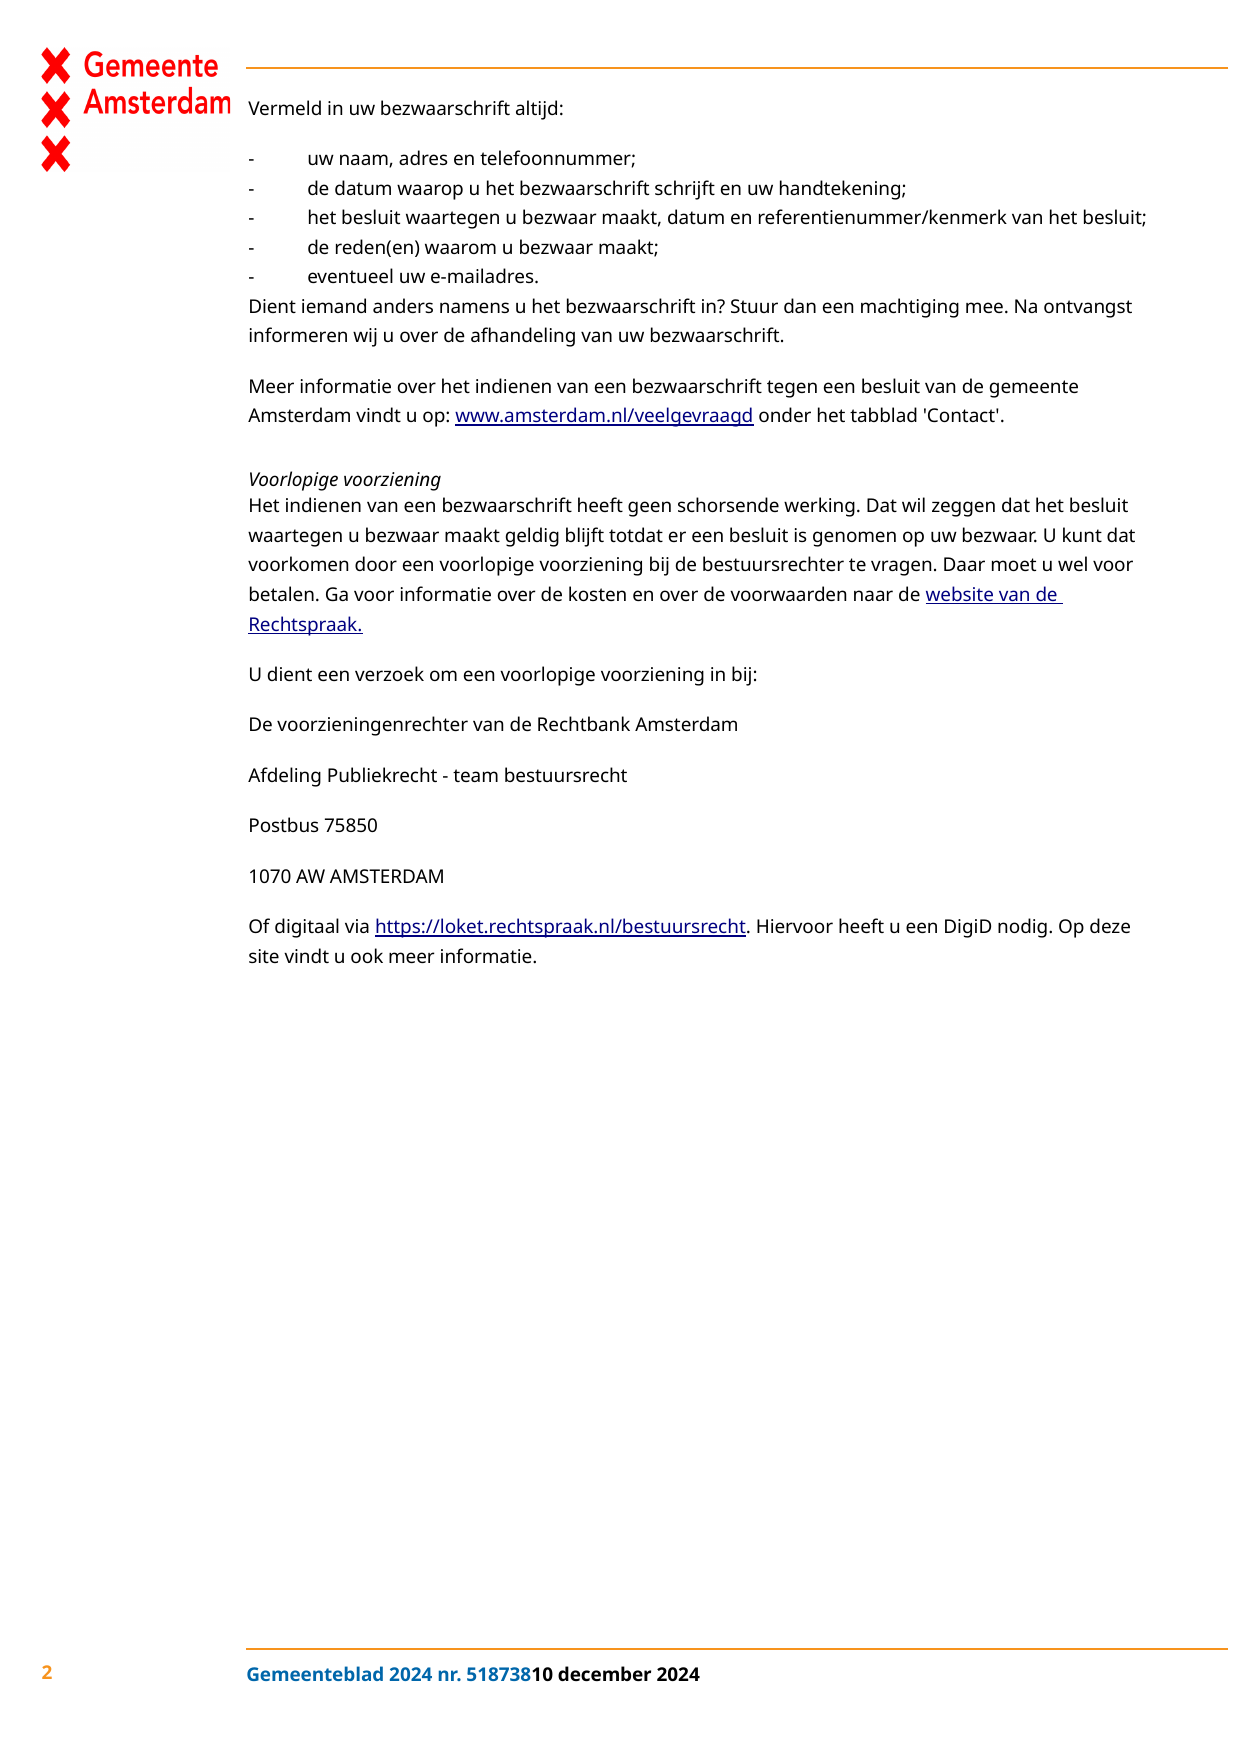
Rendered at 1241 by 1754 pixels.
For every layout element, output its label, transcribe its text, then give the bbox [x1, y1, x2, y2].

list uw naam, adres en telefoonnummer; [248, 145, 1152, 171]
list de datum waarop u het bezwaarschrift schrijft en uw handtekening; [248, 175, 1152, 201]
text Vermeld in uw bezwaarschrift altijd: [248, 95, 1152, 121]
list de reden(en) waarom u bezwaar maakt; [248, 234, 1152, 260]
picture [41, 47, 231, 172]
text Of digitaal via https://loket.rechtspraak.nl/bestuursrecht. Hiervoor heeft u een DigiD nodig. Op deze site vindt u ook meer informatie. [248, 913, 1152, 968]
text Afdeling Publiekrecht - team bestuursrecht [248, 762, 1152, 788]
text 1070 AW AMSTERDAM [248, 863, 1152, 888]
text Het indienen van een bezwaarschrift heeft geen schorsende werking. Dat wil zeggen dat het besluit waartegen u bezwaar maakt geldig blijft totdat er een besluit is genomen op uw bezwaar. U kunt dat voorkomen door een voorlopige voorziening bij de bestuursrechter te vragen. Daar moet u wel voor betalen. Ga voor informatie over de kosten en over de voorwaarden naar de website van de Rechtspraak. [248, 492, 1152, 636]
text Meer informatie over het indienen van een bezwaarschrift tegen een besluit van de gemeente Amsterdam vindt u op: www.amsterdam.nl/veelgevraagd onder het tabblad 'Contact'. [248, 373, 1152, 428]
text De voorzieningenrechter van de Rechtbank Amsterdam [248, 712, 1152, 737]
text U dient een verzoek om een voorlopige voorziening in bij: [248, 661, 1152, 687]
text Dient iemand anders namens u het bezwaarschrift in? Stuur dan een machtiging mee. Na ontvangst informeren wij u over de afhandeling van uw bezwaarschrift. [248, 293, 1152, 348]
list het besluit waartegen u bezwaar maakt, datum en referentienummer/kenmerk van het besluit; [248, 204, 1152, 230]
text Voorlopige voorziening [248, 467, 1152, 492]
list eventueel uw e-mailadres. [248, 263, 1152, 289]
text Postbus 75850 [248, 812, 1152, 838]
